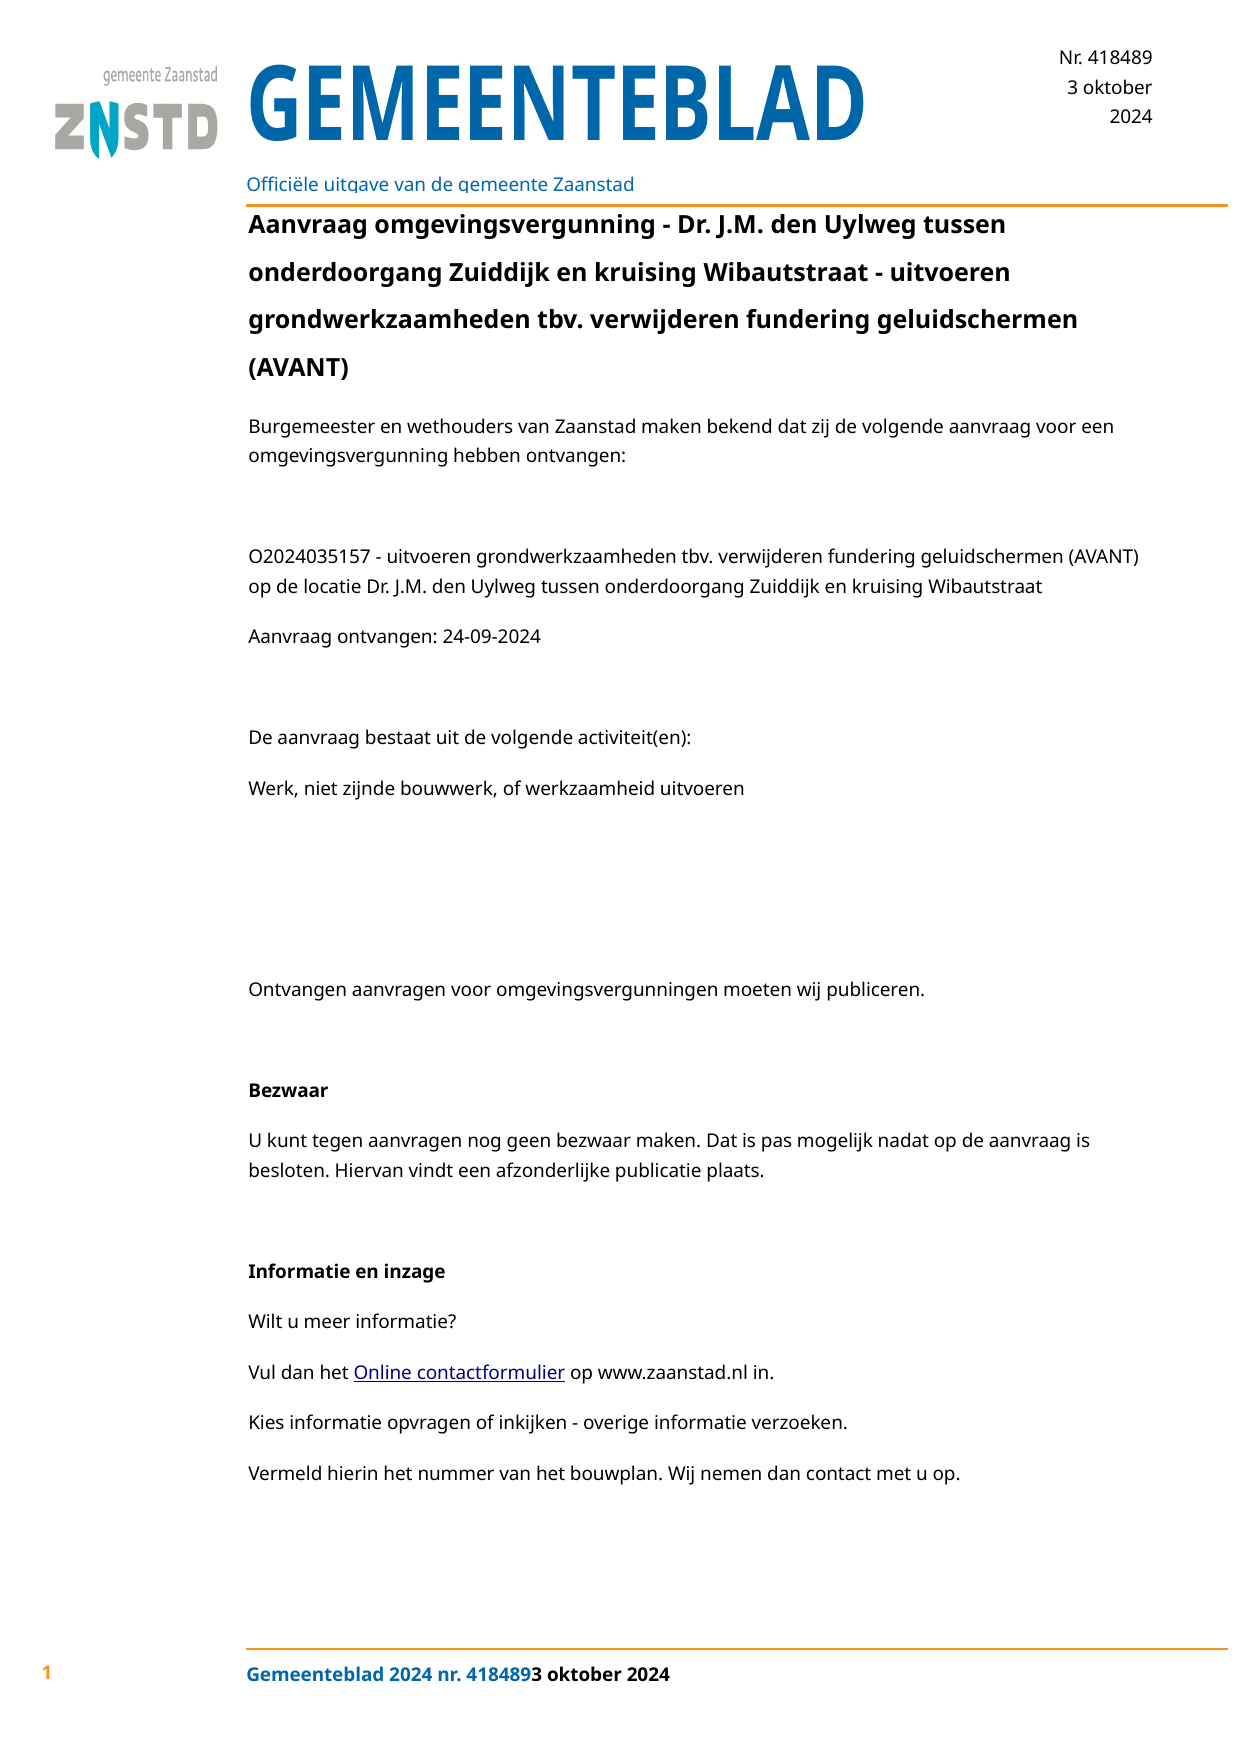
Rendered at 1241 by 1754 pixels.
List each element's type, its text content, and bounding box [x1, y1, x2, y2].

text Vermeld hierin het nummer van het bouwplan. Wij nemen dan contact met u op. [248, 1460, 1152, 1486]
picture [41, 47, 231, 172]
text Bezwaar [248, 1077, 1152, 1103]
text Aanvraag ontvangen: 24-09-2024 [248, 623, 1152, 649]
text U kunt tegen aanvragen nog geen bezwaar maken. Dat is pas mogelijk nadat op de aanvraag is besloten. Hiervan vindt een afzonderlijke publicatie plaats. [248, 1128, 1152, 1183]
text O2024035157 - uitvoeren grondwerkzaamheden tbv. verwijderen fundering geluidschermen (AVANT) op de locatie Dr. J.M. den Uylweg tussen onderdoorgang Zuiddijk en kruising Wibautstraat [248, 543, 1152, 599]
text Werk, niet zijnde bouwwerk, of werkzaamheid uitvoeren [248, 775, 1152, 801]
text Informatie en inzage [248, 1258, 1152, 1284]
text Wilt u meer informatie? [248, 1308, 1152, 1334]
text Kies informatie opvragen of inkijken - overige informatie verzoeken. [248, 1409, 1152, 1435]
text De aanvraag bestaat uit de volgende activiteit(en): [248, 724, 1152, 750]
text Burgemeester en wethouders van Zaanstad maken bekend dat zij de volgende aanvraag voor een omgevingsvergunning hebben ontvangen: [248, 413, 1152, 468]
text Aanvraag omgevingsvergunning - Dr. J.M. den Uylweg tussen onderdoorgang Zuiddijk en kruising Wibautstraat - uitvoeren grondwerkzaamheden tbv. verwijderen fundering geluidschermen (AVANT) [248, 207, 1152, 384]
text Ontvangen aanvragen voor omgevingsvergunningen moeten wij publiceren. [248, 976, 1152, 1002]
text Vul dan het Online contactformulier op www.zaanstad.nl in. [248, 1359, 1152, 1385]
